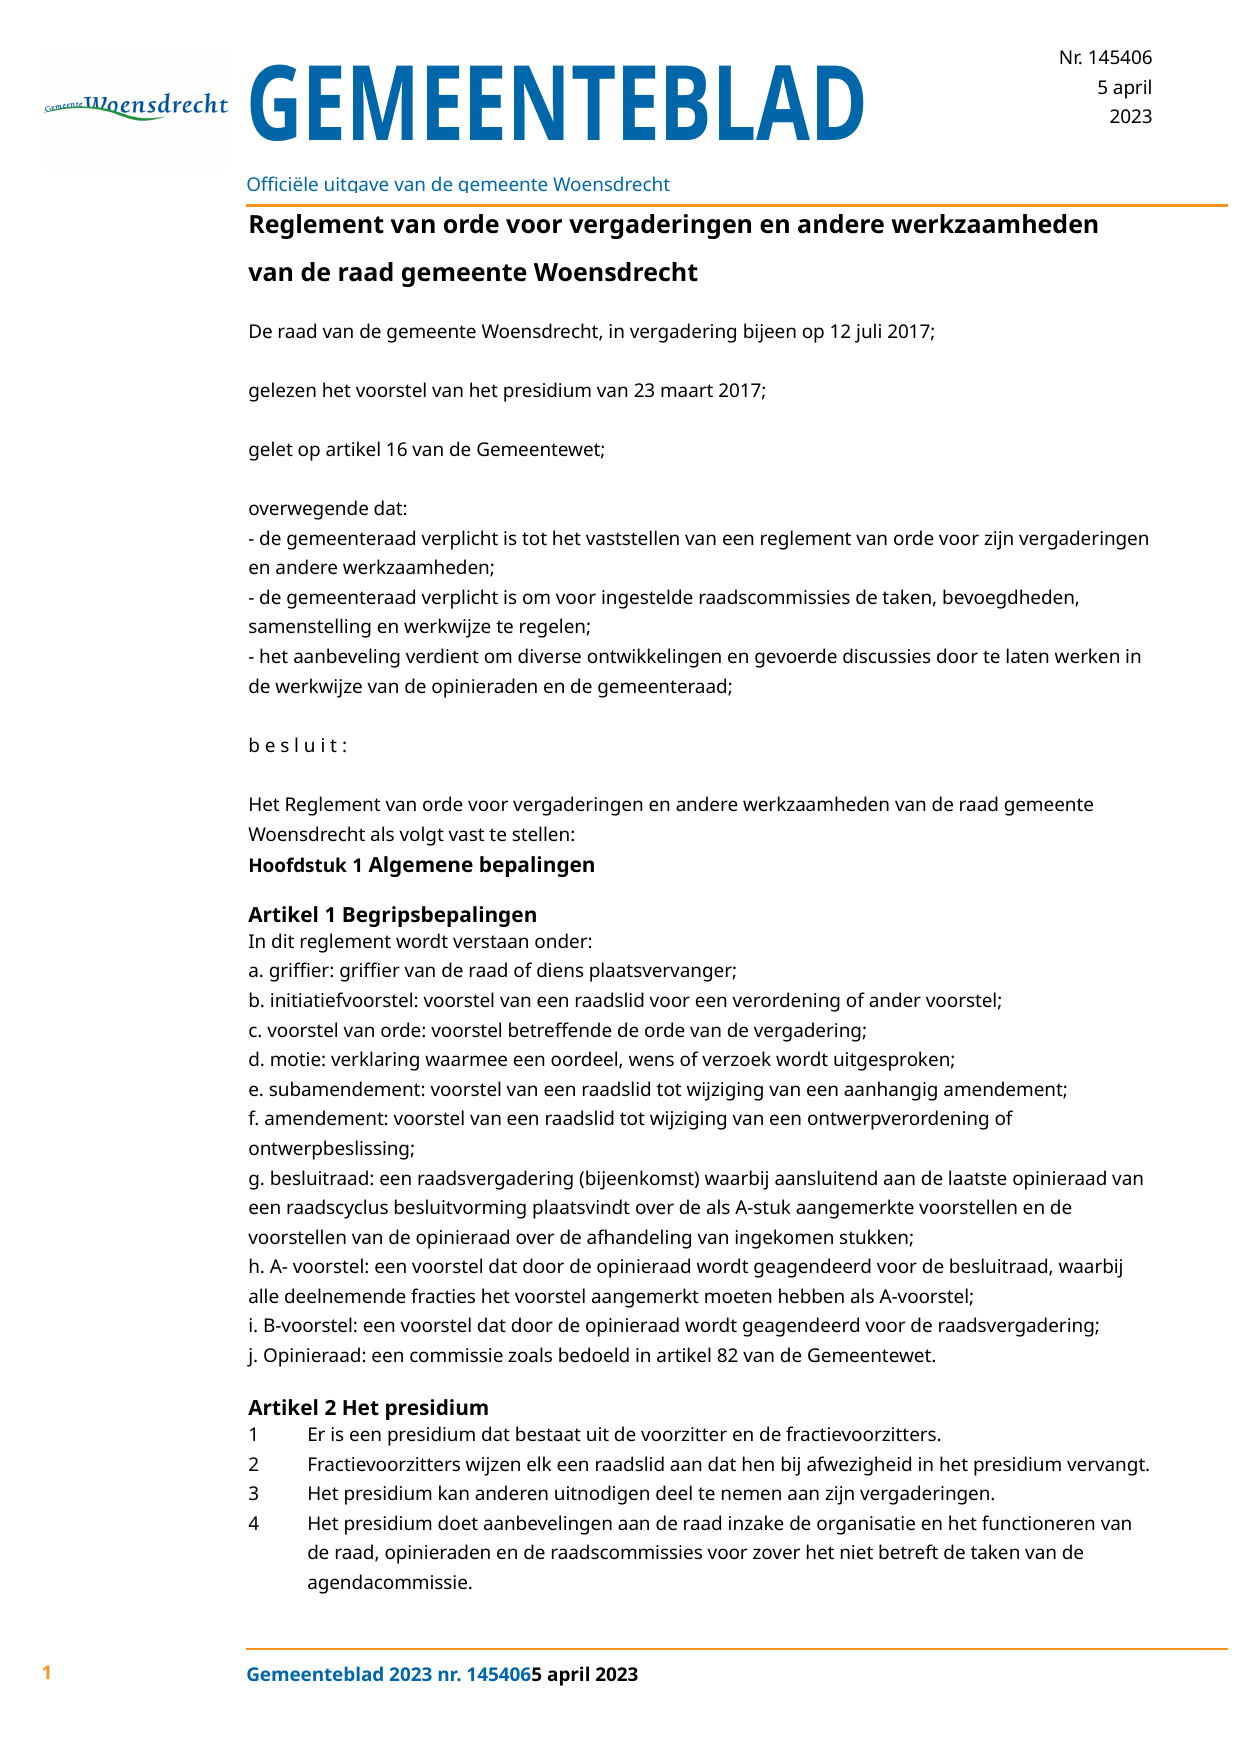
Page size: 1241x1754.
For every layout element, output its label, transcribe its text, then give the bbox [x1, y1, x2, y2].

text f. amendement: voorstel van een raadslid tot wijziging van een ontwerpverordening of ontwerpbeslissing; [248, 1106, 1152, 1161]
text - de gemeenteraad verplicht is om voor ingestelde raadscommissies de taken, bevoegdheden, samenstelling en werkwijze te regelen; [248, 584, 1152, 639]
text Reglement van orde voor vergaderingen en andere werkzaamheden van de raad gemeente Woensdrecht [248, 207, 1152, 288]
text Artikel 1 Begripsbepalingen [248, 900, 1152, 928]
text Artikel 2 Het presidium [248, 1393, 1152, 1421]
text - het aanbeveling verdient om diverse ontwikkelingen en gevoerde discussies door te laten werken in de werkwijze van de opinieraden en de gemeenteraad; [248, 643, 1152, 699]
text b. initiatiefvoorstel: voorstel van een raadslid voor een verordening of ander voorstel; [248, 987, 1152, 1013]
text d. motie: verklaring waarmee een oordeel, wens of verzoek wordt uitgesproken; [248, 1046, 1152, 1072]
text gelet op artikel 16 van de Gemeentewet; [248, 436, 1152, 462]
text In dit reglement wordt verstaan onder: [248, 928, 1152, 954]
text a. griffier: griffier van de raad of diens plaatsvervanger; [248, 958, 1152, 983]
text Hoofdstuk 1 Algemene bepalingen [248, 850, 1152, 879]
text gelezen het voorstel van het presidium van 23 maart 2017; [248, 377, 1152, 403]
text g. besluitraad: een raadsvergadering (bijeenkomst) waarbij aansluitend aan de laatste opinieraad van een raadscyclus besluitvorming plaatsvindt over de als A-stuk aangemerkte voorstellen en de voorstellen van de opinieraad over de afhandeling van ingekomen stukken; [248, 1165, 1152, 1250]
text i. B-voorstel: een voorstel dat door de opinieraad wordt geagendeerd voor de raadsvergadering; [248, 1313, 1152, 1338]
text h. A- voorstel: een voorstel dat door de opinieraad wordt geagendeerd voor de besluitraad, waarbij alle deelnemende fracties het voorstel aangemerkt moeten hebben als A-voorstel; [248, 1253, 1152, 1309]
text c. voorstel van orde: voorstel betreffende de orde van de vergadering; [248, 1017, 1152, 1043]
text j. Opinieraad: een commissie zoals bedoeld in artikel 82 van de Gemeentewet. [248, 1342, 1152, 1368]
text - de gemeenteraad verplicht is tot het vaststellen van een reglement van orde voor zijn vergaderingen en andere werkzaamheden; [248, 525, 1152, 580]
list Het presidium kan anderen uitnodigen deel te nemen aan zijn vergaderingen. [248, 1480, 1152, 1506]
text b e s l u i t : [248, 732, 1152, 758]
text De raad van de gemeente Woensdrecht, in vergadering bijeen op 12 juli 2017; [248, 318, 1152, 344]
list Er is een presidium dat bestaat uit de voorzitter en de fractievoorzitters. [248, 1421, 1152, 1447]
list Het presidium doet aanbevelingen aan de raad inzake de organisatie en het functioneren van de raad, opinieraden en de raadscommissies voor zover het niet betreft de taken van de agendacommissie. [248, 1510, 1152, 1595]
text Het Reglement van orde voor vergaderingen en andere werkzaamheden van de raad gemeente Woensdrecht als volgt vast te stellen: [248, 791, 1152, 847]
list Fractievoorzitters wijzen elk een raadslid aan dat hen bij afwezigheid in het presidium vervangt. [248, 1451, 1152, 1476]
picture [41, 47, 231, 172]
text e. subamendement: voorstel van een raadslid tot wijziging van een aanhangig amendement; [248, 1076, 1152, 1102]
text overwegende dat: [248, 495, 1152, 521]
